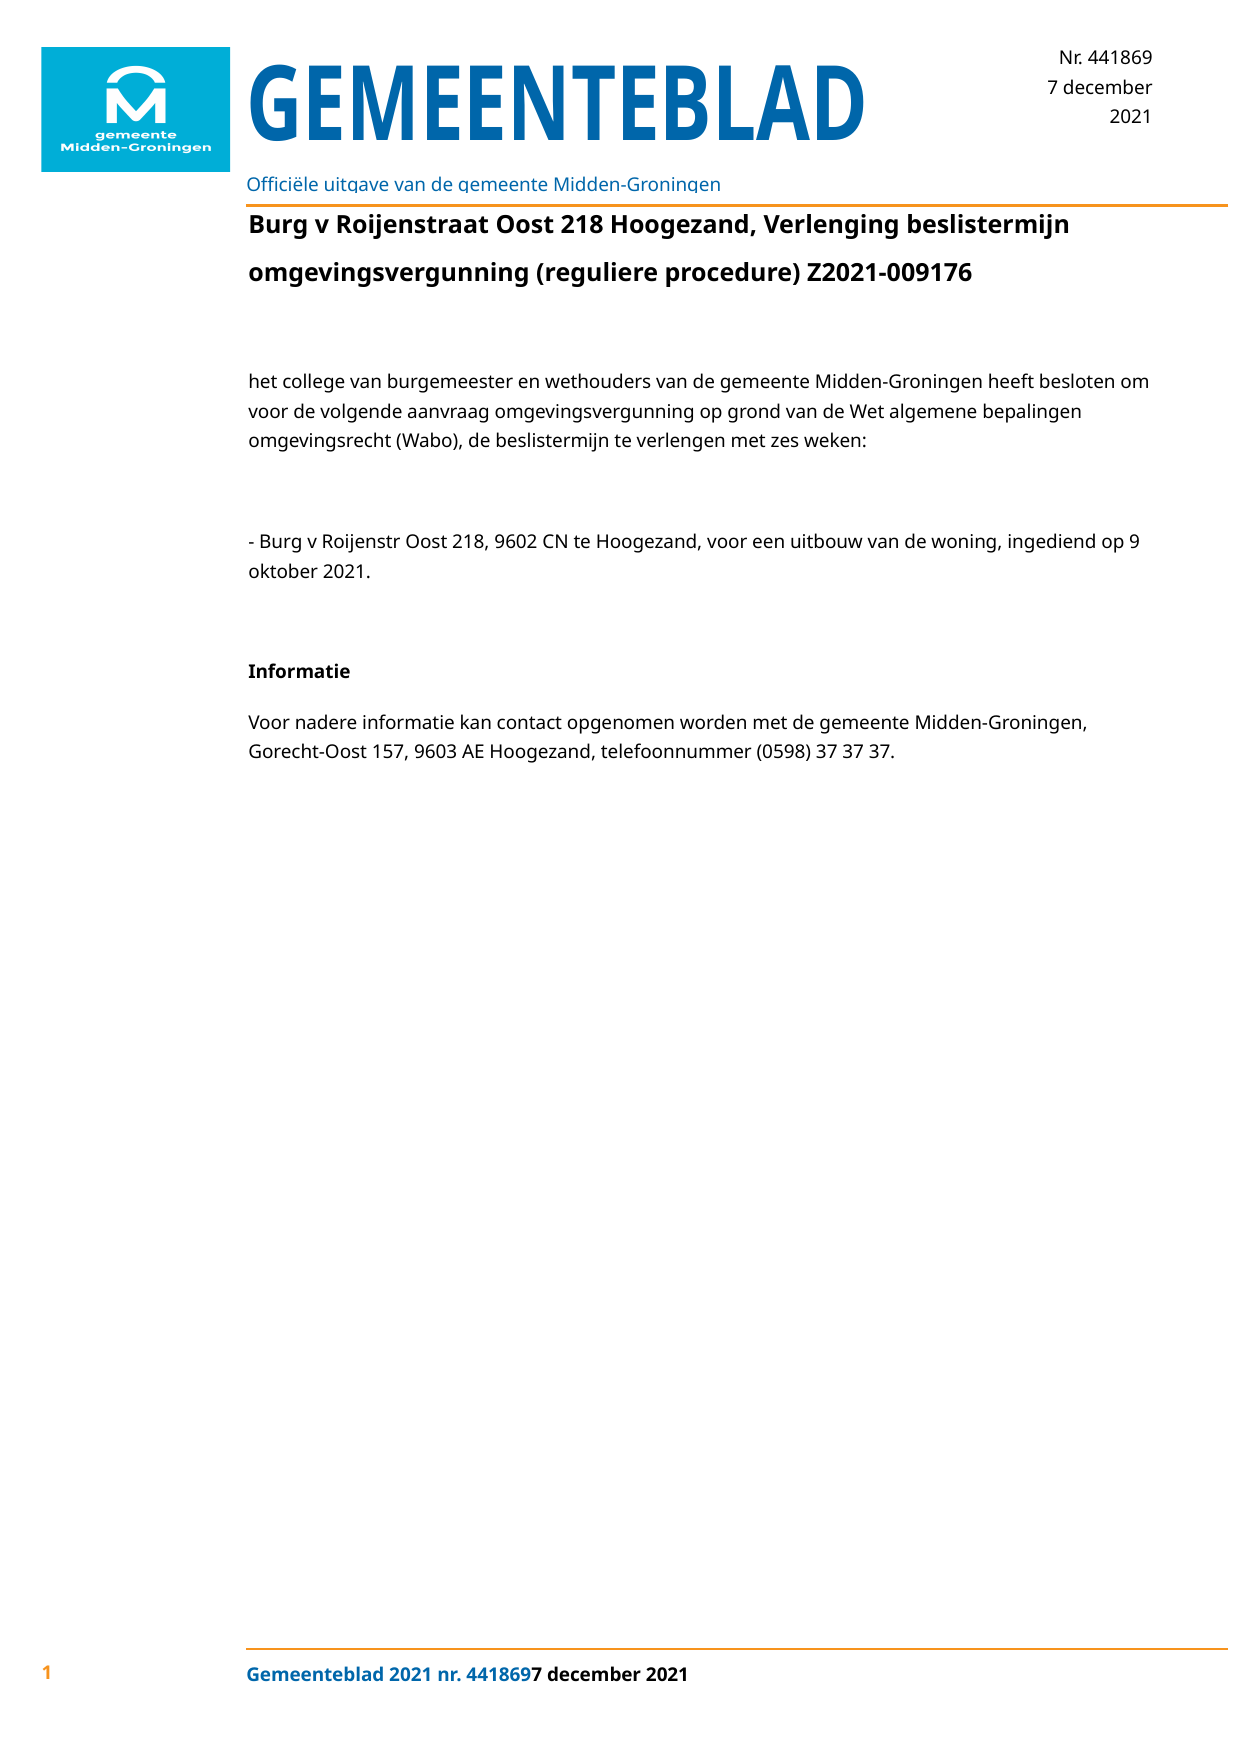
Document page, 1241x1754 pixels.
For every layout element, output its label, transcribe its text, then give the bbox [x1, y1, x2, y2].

picture [184, 146, 190, 153]
text het college van burgemeester en wethouders van de gemeente Midden-Groningen heeft besloten om voor de volgende aanvraag omgevingsvergunning op grond van de Wet algemene bepalingen omgevingsrecht (Wabo), de beslistermijn te verlengen met zes weken: [248, 368, 1152, 453]
text Burg v Roijenstraat Oost 218 Hoogezand, Verlenging beslistermijn omgevingsvergunning (reguliere procedure) Z2021-009176 [248, 207, 1152, 288]
text - Burg v Roijenstr Oost 218, 9602 CN te Hoogezand, voor een uitbouw van de woning, ingediend op 9 oktober 2021. [248, 528, 1152, 584]
picture [107, 89, 165, 122]
text Voor nadere informatie kan contact opgenomen worden met de gemeente Midden-Groningen, Gorecht-Oost 157, 9603 AE Hoogezand, telefoonnummer (0598) 37 37 37. [248, 709, 1152, 764]
picture [108, 66, 164, 82]
text Informatie [248, 659, 1152, 684]
